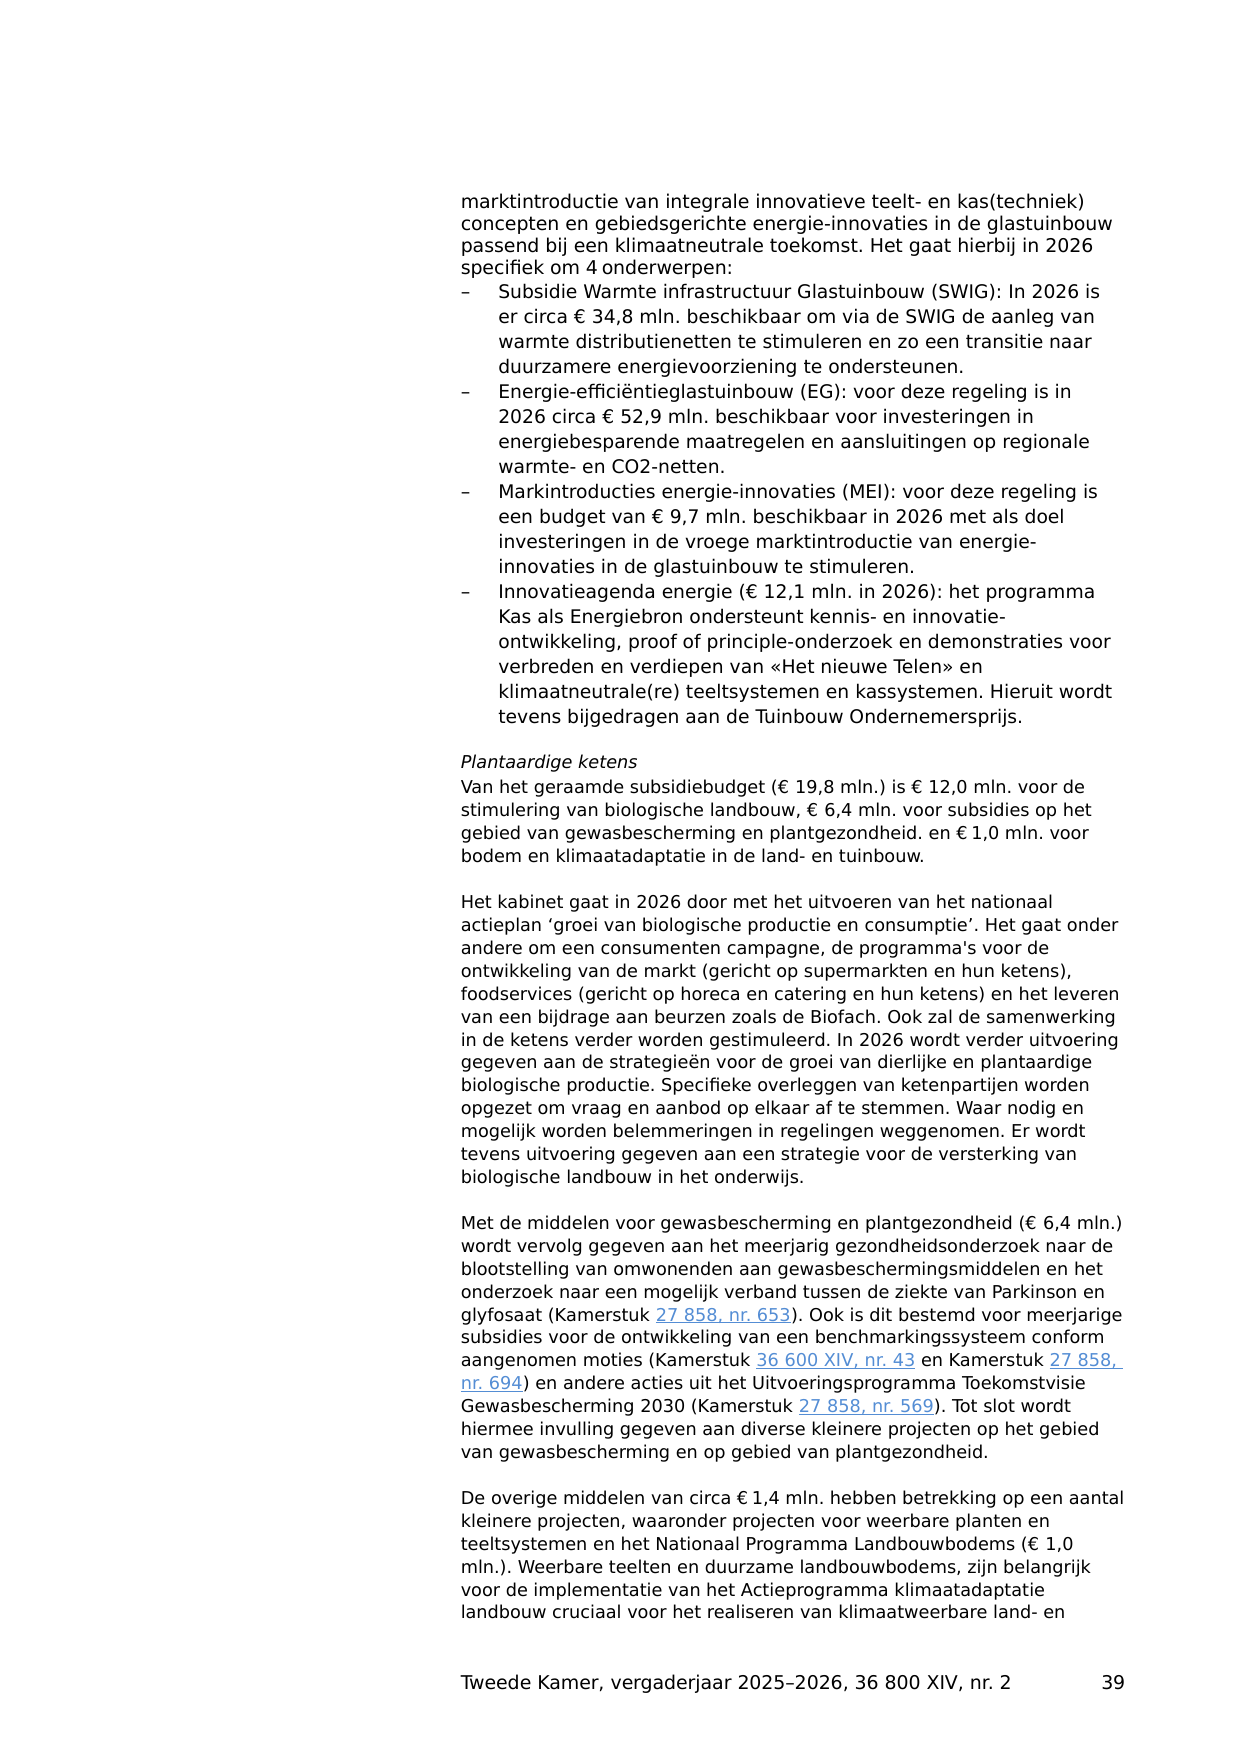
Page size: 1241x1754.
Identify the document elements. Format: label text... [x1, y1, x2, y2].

list Innovatieagenda energie (€ 12,1 mln. in 2026): het programma Kas als Energiebron ondersteunt kennis- en innovatie-ontwikkeling, proof of principle-onderzoek en demonstraties voor verbreden en verdiepen van «Het nieuwe Telen» en klimaatneutrale(re) teeltsystemen en kassystemen. Hieruit wordt tevens bijgedragen aan de Tuinbouw Ondernemersprijs. [461, 579, 1125, 729]
list Subsidie Warmte infrastructuur Glastuinbouw (SWIG): In 2026 is er circa € 34,8 mln. beschikbaar om via de SWIG de aanleg van warmte distributienetten te stimuleren en zo een transitie naar duurzamere energievoorziening te ondersteunen. [461, 279, 1125, 379]
text marktintroductie van integrale innovatieve teelt- en kas(techniek) concepten en gebiedsgerichte energie-innovaties in de glastuinbouw passend bij een klimaatneutrale toekomst. Het gaat hierbij in 2026 specifiek om 4 onderwerpen: [461, 191, 1125, 279]
text De overige middelen van circa € 1,4 mln. hebben betrekking op een aantal kleinere projecten, waaronder projecten voor weerbare planten en teeltsystemen en het Nationaal Programma Landbouwbodems (€ 1,0 mln.). Weerbare teelten en duurzame landbouwbodems, zijn belangrijk voor de implementatie van het Actieprogramma klimaatadaptatie landbouw cruciaal voor het realiseren van klimaatweerbare land- en [461, 1486, 1125, 1623]
list Markintroducties energie-innovaties (MEI): voor deze regeling is een budget van € 9,7 mln. beschikbaar in 2026 met als doel investeringen in de vroege marktintroductie van energie-innovaties in de glastuinbouw te stimuleren. [461, 479, 1125, 579]
list Energie-efficiëntieglastuinbouw (EG): voor deze regeling is in 2026 circa € 52,9 mln. beschikbaar voor investeringen in energiebesparende maatregelen en aansluitingen op regionale warmte- en CO2-netten. [461, 379, 1125, 479]
text Het kabinet gaat in 2026 door met het uitvoeren van het nationaal actieplan ‘groei van biologische productie en consumptie’. Het gaat onder andere om een consumenten campagne, de programma's voor de ontwikkeling van de markt (gericht op supermarkten en hun ketens), foodservices (gericht op horeca en catering en hun ketens) en het leveren van een bijdrage aan beurzen zoals de Biofach. Ook zal de samenwerking in de ketens verder worden gestimuleerd. In 2026 wordt verder uitvoering gegeven aan de strategieën voor de groei van dierlijke en plantaardige biologische productie. Specifieke overleggen van ketenpartijen worden opgezet om vraag en aanbod op elkaar af te stemmen. Waar nodig en mogelijk worden belemmeringen in regelingen weggenomen. Er wordt tevens uitvoering gegeven aan een strategie voor de versterking van biologische landbouw in het onderwijs. [461, 890, 1125, 1188]
text Met de middelen voor gewasbescherming en plantgezondheid (€ 6,4 mln.) wordt vervolg gegeven aan het meerjarig gezondheidsonderzoek naar de blootstelling van omwonenden aan gewasbeschermingsmiddelen en het onderzoek naar een mogelijk verband tussen de ziekte van Parkinson en glyfosaat (Kamerstuk 27 858, nr. 653). Ook is dit bestemd voor meerjarige subsidies voor de ontwikkeling van een benchmarkingssysteem conform aangenomen moties (Kamerstuk 36 600 XIV, nr. 43 en Kamerstuk 27 858, nr. 694) en andere acties uit het Uitvoeringsprogramma Toekomstvisie Gewasbescherming 2030 (Kamerstuk 27 858, nr. 569). Tot slot wordt hiermee invulling gegeven aan diverse kleinere projecten op het gebied van gewasbescherming en op gebied van plantgezondheid. [461, 1211, 1125, 1463]
text Plantaardige ketens [461, 751, 1125, 773]
text Van het geraamde subsidiebudget (€ 19,8 mln.) is € 12,0 mln. voor de stimulering van biologische landbouw, € 6,4 mln. voor subsidies op het gebied van gewasbescherming en plantgezondheid. en € 1,0 mln. voor bodem en klimaatadaptatie in de land- en tuinbouw. [461, 776, 1125, 867]
